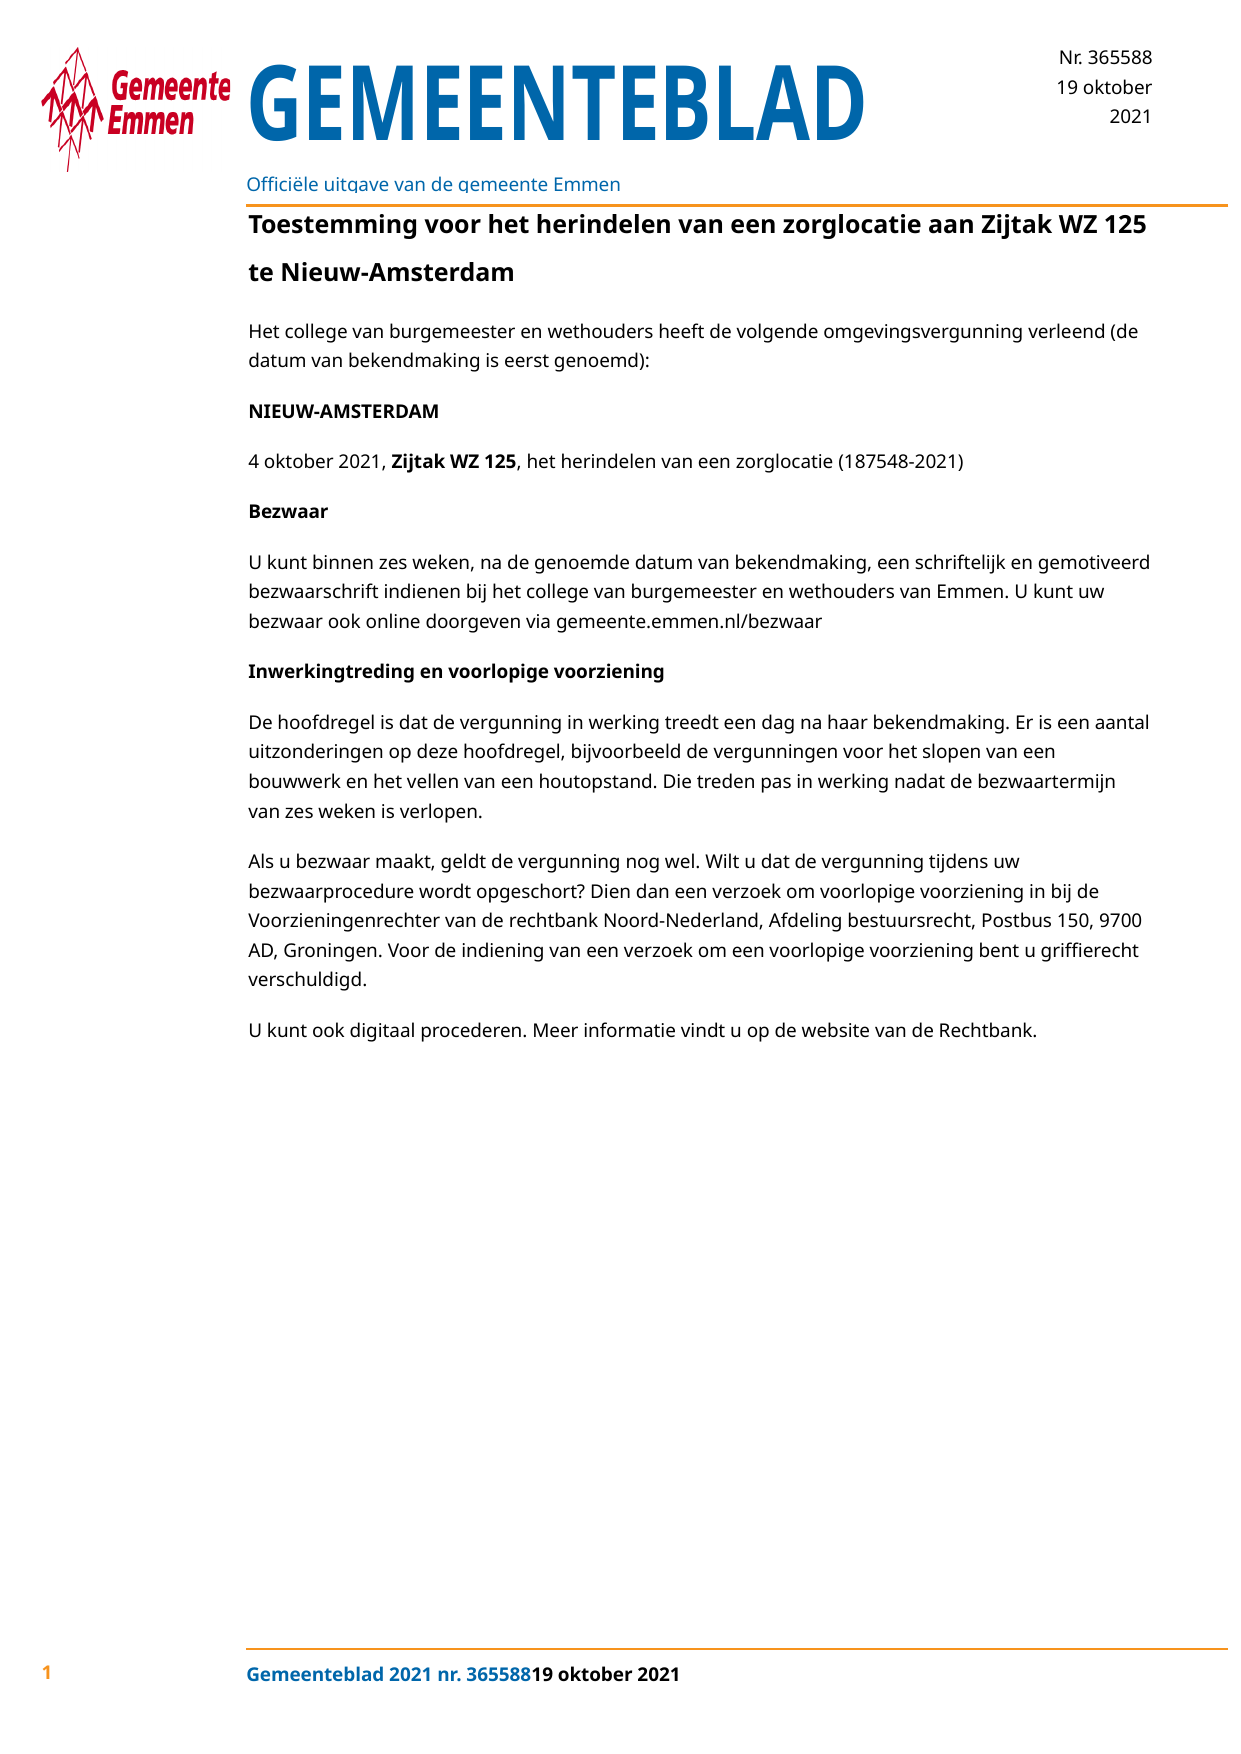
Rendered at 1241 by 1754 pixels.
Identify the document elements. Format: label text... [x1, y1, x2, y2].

text Als u bezwaar maakt, geldt de vergunning nog wel. Wilt u dat de vergunning tijdens uw bezwaarprocedure wordt opgeschort? Dien dan een verzoek om voorlopige voorziening in bij de Voorzieningenrechter van de rechtbank Noord-Nederland, Afdeling bestuursrecht, Postbus 150, 9700 AD, Groningen. Voor de indiening van een verzoek om een voorlopige voorziening bent u griffierecht verschuldigd. [248, 848, 1152, 992]
picture [41, 47, 231, 172]
text Toestemming voor het herindelen van een zorglocatie aan Zijtak WZ 125 te Nieuw-Amsterdam [248, 207, 1152, 288]
text Bezwaar [248, 499, 1152, 524]
text 4 oktober 2021, Zijtak WZ 125, het herindelen van een zorglocatie (187548-2021) [248, 448, 1152, 474]
text Inwerkingtreding en voorlopige voorziening [248, 659, 1152, 684]
text U kunt binnen zes weken, na de genoemde datum van bekendmaking, een schriftelijk en gemotiveerd bezwaarschrift indienen bij het college van burgemeester en wethouders van Emmen. U kunt uw bezwaar ook online doorgeven via gemeente.emmen.nl/bezwaar [248, 549, 1152, 634]
text De hoofdregel is dat de vergunning in werking treedt een dag na haar bekendmaking. Er is een aantal uitzonderingen op deze hoofdregel, bijvoorbeeld de vergunningen voor het slopen van een bouwwerk en het vellen van een houtopstand. Die treden pas in werking nadat de bezwaartermijn van zes weken is verlopen. [248, 709, 1152, 824]
text U kunt ook digitaal procederen. Meer informatie vindt u op de website van de Rechtbank. [248, 1017, 1152, 1043]
text NIEUW-AMSTERDAM [248, 398, 1152, 424]
text Het college van burgemeester en wethouders heeft de volgende omgevingsvergunning verleend (de datum van bekendmaking is eerst genoemd): [248, 318, 1152, 373]
